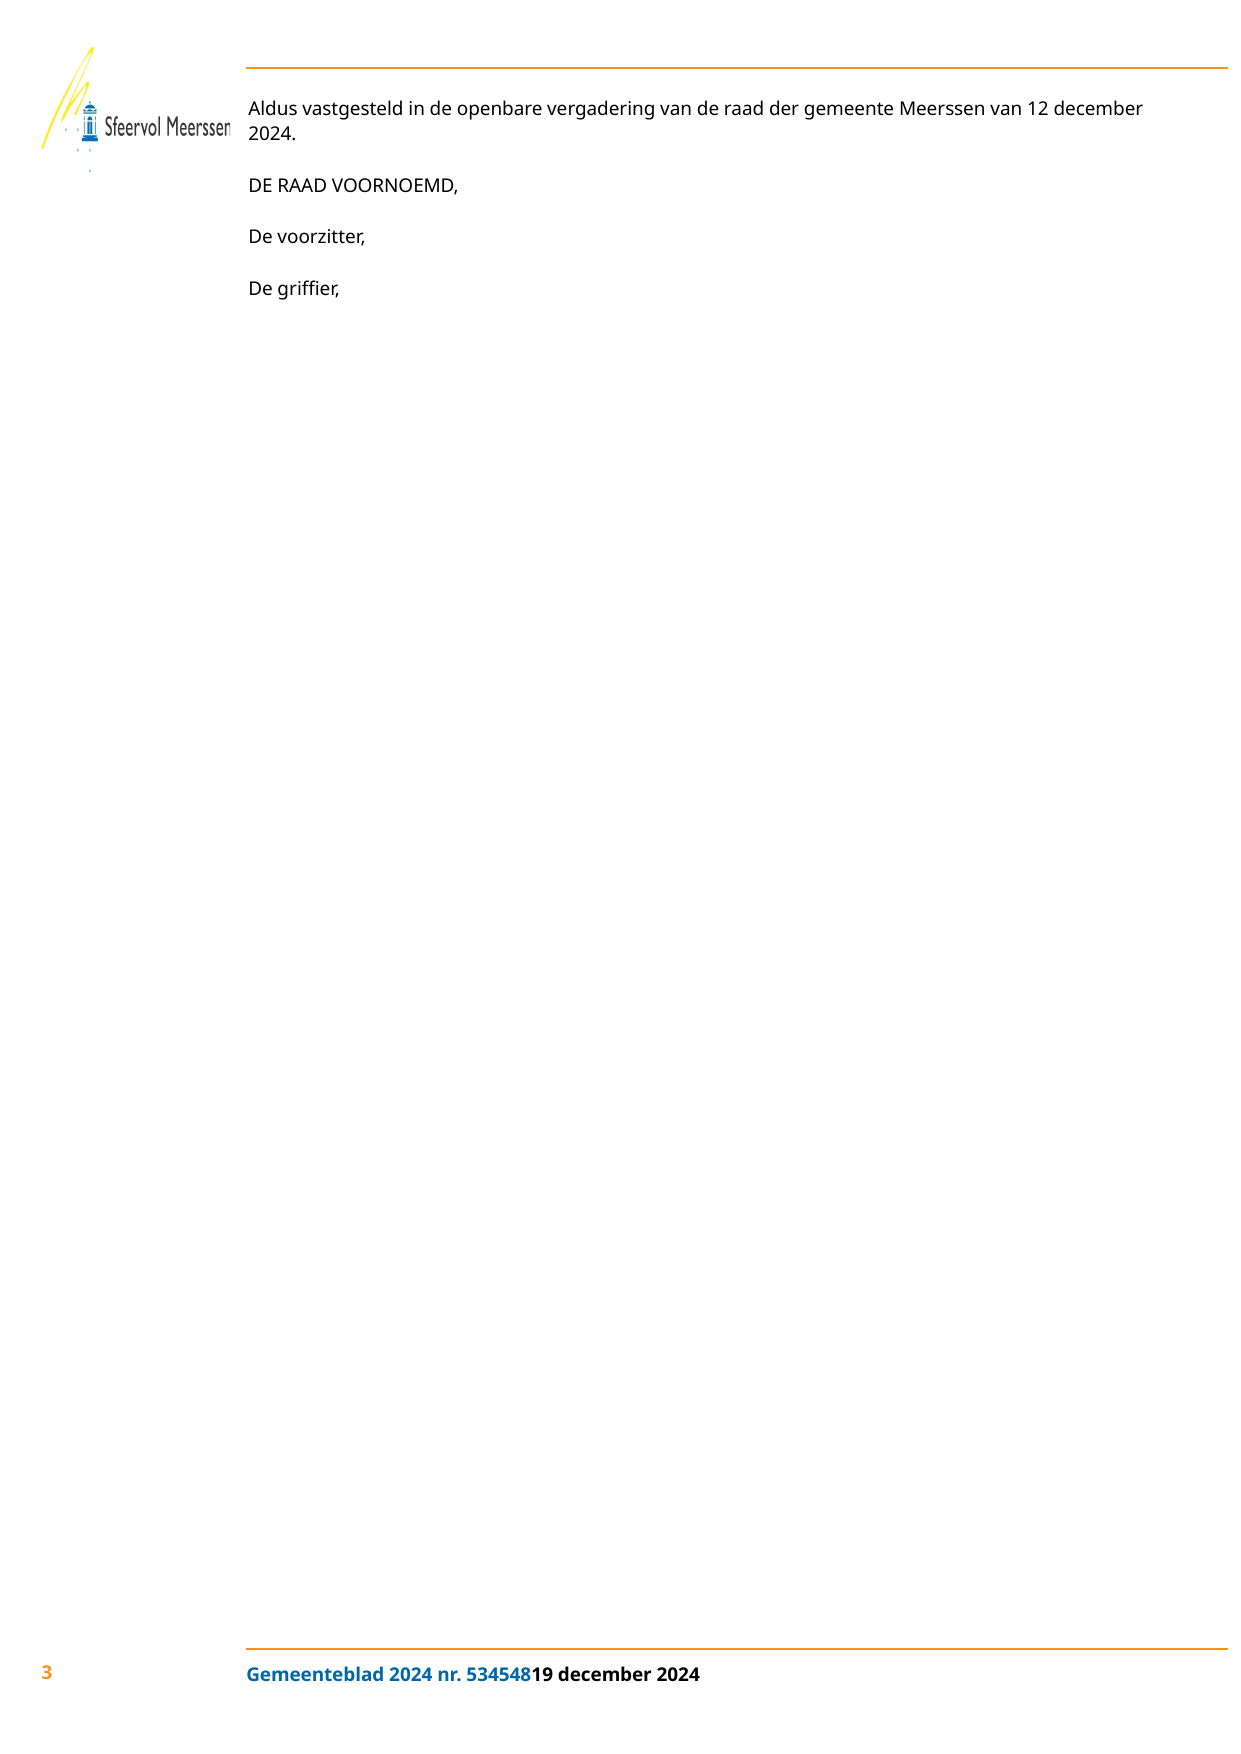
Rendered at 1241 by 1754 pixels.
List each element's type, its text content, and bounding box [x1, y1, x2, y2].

text De voorzitter, [248, 223, 1152, 249]
text De griffier, [248, 275, 1152, 301]
text DE RAAD VOORNOEMD, [248, 172, 1152, 198]
picture [41, 47, 231, 172]
text Aldus vastgesteld in de openbare vergadering van de raad der gemeente Meerssen van 12 december 2024. [248, 95, 1152, 146]
